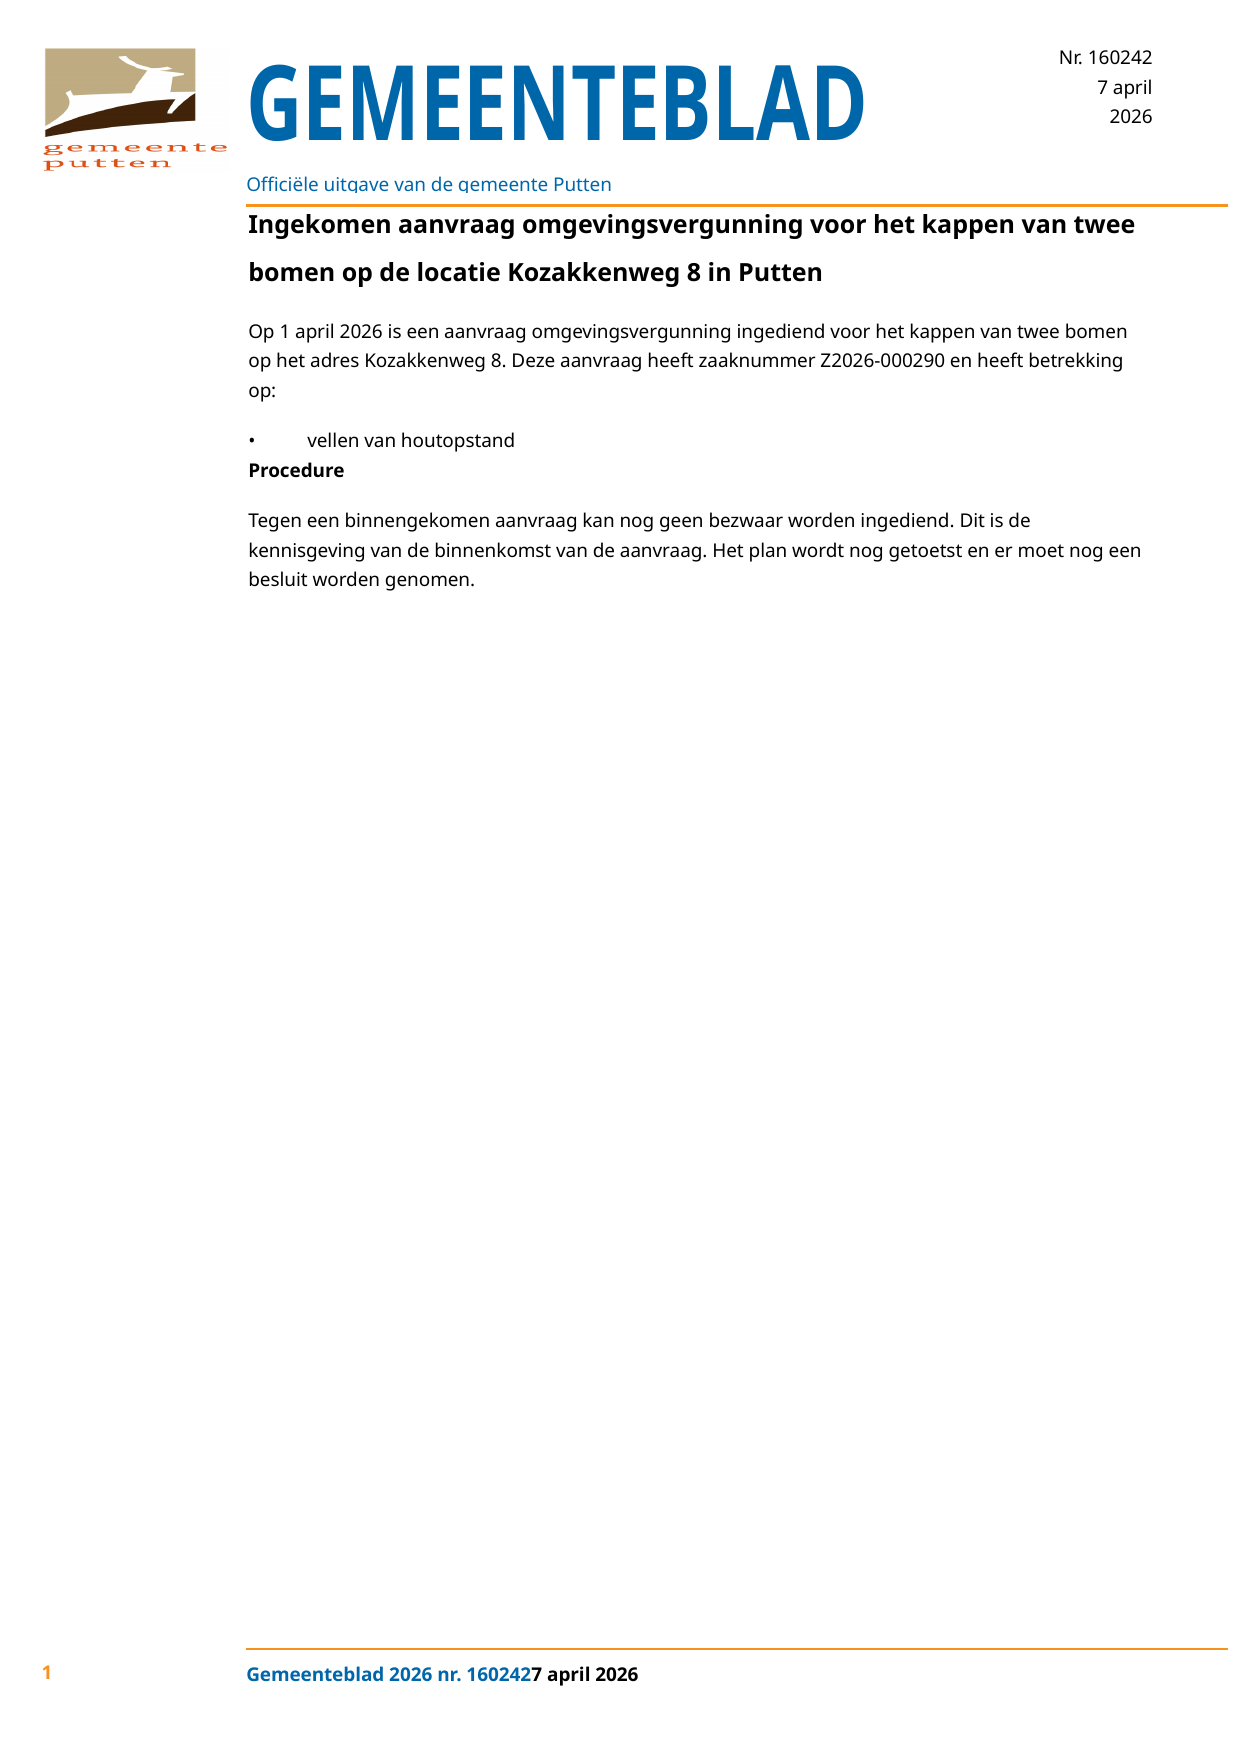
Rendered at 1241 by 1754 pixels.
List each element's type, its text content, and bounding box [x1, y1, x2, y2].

text Tegen een binnengekomen aanvraag kan nog geen bezwaar worden ingediend. Dit is de kennisgeving van de binnenkomst van de aanvraag. Het plan wordt nog getoetst en er moet nog een besluit worden genomen. [248, 507, 1152, 592]
text Op 1 april 2026 is een aanvraag omgevingsvergunning ingediend voor het kappen van twee bomen op het adres Kozakkenweg 8. Deze aanvraag heeft zaaknummer Z2026-000290 en heeft betrekking op: [248, 318, 1152, 403]
text Procedure [248, 457, 1152, 483]
picture [41, 47, 231, 172]
text Ingekomen aanvraag omgevingsvergunning voor het kappen van twee bomen op de locatie Kozakkenweg 8 in Putten [248, 207, 1152, 288]
list vellen van houtopstand [248, 427, 1152, 453]
